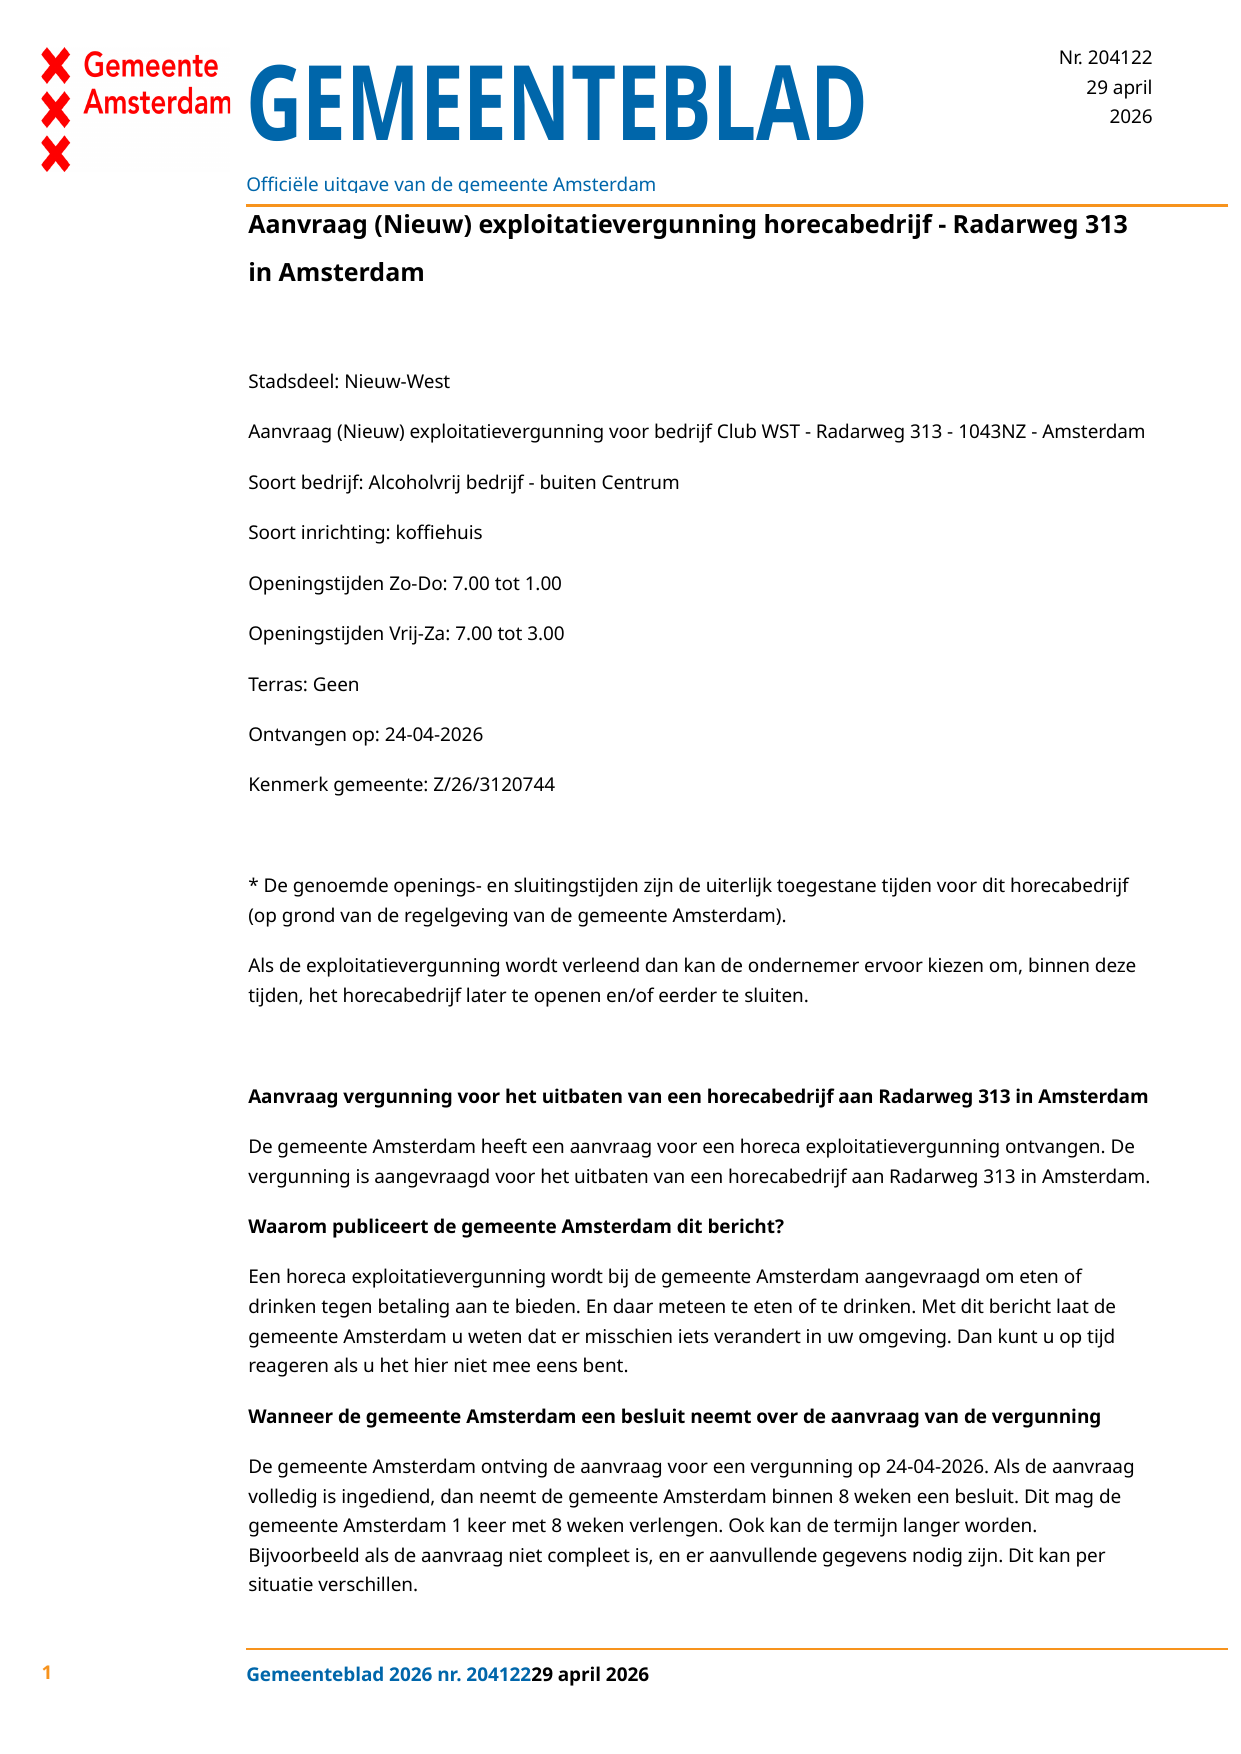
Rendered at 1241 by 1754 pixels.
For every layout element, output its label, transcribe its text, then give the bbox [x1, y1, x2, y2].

text Als de exploitatievergunning wordt verleend dan kan de ondernemer ervoor kiezen om, binnen deze tijden, het horecabedrijf later te openen en/of eerder te sluiten. [248, 952, 1152, 1008]
text Soort inrichting: koffiehuis [248, 519, 1152, 545]
text Terras: Geen [248, 671, 1152, 697]
text Waarom publiceert de gemeente Amsterdam dit bericht? [248, 1213, 1152, 1239]
text Soort bedrijf: Alcoholvrij bedrijf - buiten Centrum [248, 469, 1152, 495]
picture [41, 47, 231, 172]
text Openingstijden Zo-Do: 7.00 tot 1.00 [248, 570, 1152, 596]
text Aanvraag (Nieuw) exploitatievergunning horecabedrijf - Radarweg 313 in Amsterdam [248, 207, 1152, 288]
text Een horeca exploitatievergunning wordt bij de gemeente Amsterdam aangevraagd om eten of drinken tegen betaling aan te bieden. En daar meteen te eten of te drinken. Met dit bericht laat de gemeente Amsterdam u weten dat er misschien iets verandert in uw omgeving. Dan kunt u op tijd reageren als u het hier niet mee eens bent. [248, 1264, 1152, 1378]
text Openingstijden Vrij-Za: 7.00 tot 3.00 [248, 620, 1152, 646]
text Aanvraag (Nieuw) exploitatievergunning voor bedrijf Club WST - Radarweg 313 - 1043NZ - Amsterdam [248, 419, 1152, 444]
text De gemeente Amsterdam heeft een aanvraag voor een horeca exploitatievergunning ontvangen. De vergunning is aangevraagd voor het uitbaten van een horecabedrijf aan Radarweg 313 in Amsterdam. [248, 1133, 1152, 1189]
text Kenmerk gemeente: Z/26/3120744 [248, 772, 1152, 797]
text Aanvraag vergunning voor het uitbaten van een horecabedrijf aan Radarweg 313 in Amsterdam [248, 1083, 1152, 1109]
text De gemeente Amsterdam ontving de aanvraag voor een vergunning op 24-04-2026. Als de aanvraag volledig is ingediend, dan neemt de gemeente Amsterdam binnen 8 weken een besluit. Dit mag de gemeente Amsterdam 1 keer met 8 weken verlengen. Ook kan de termijn langer worden. Bijvoorbeeld als de aanvraag niet compleet is, en er aanvullende gegevens nodig zijn. Dit kan per situatie verschillen. [248, 1453, 1152, 1597]
text Wanneer de gemeente Amsterdam een besluit neemt over de aanvraag van de vergunning [248, 1403, 1152, 1429]
text Ontvangen op: 24-04-2026 [248, 721, 1152, 747]
text Stadsdeel: Nieuw-West [248, 368, 1152, 394]
text * De genoemde openings- en sluitingstijden zijn de uiterlijk toegestane tijden voor dit horecabedrijf (op grond van de regelgeving van de gemeente Amsterdam). [248, 872, 1152, 928]
